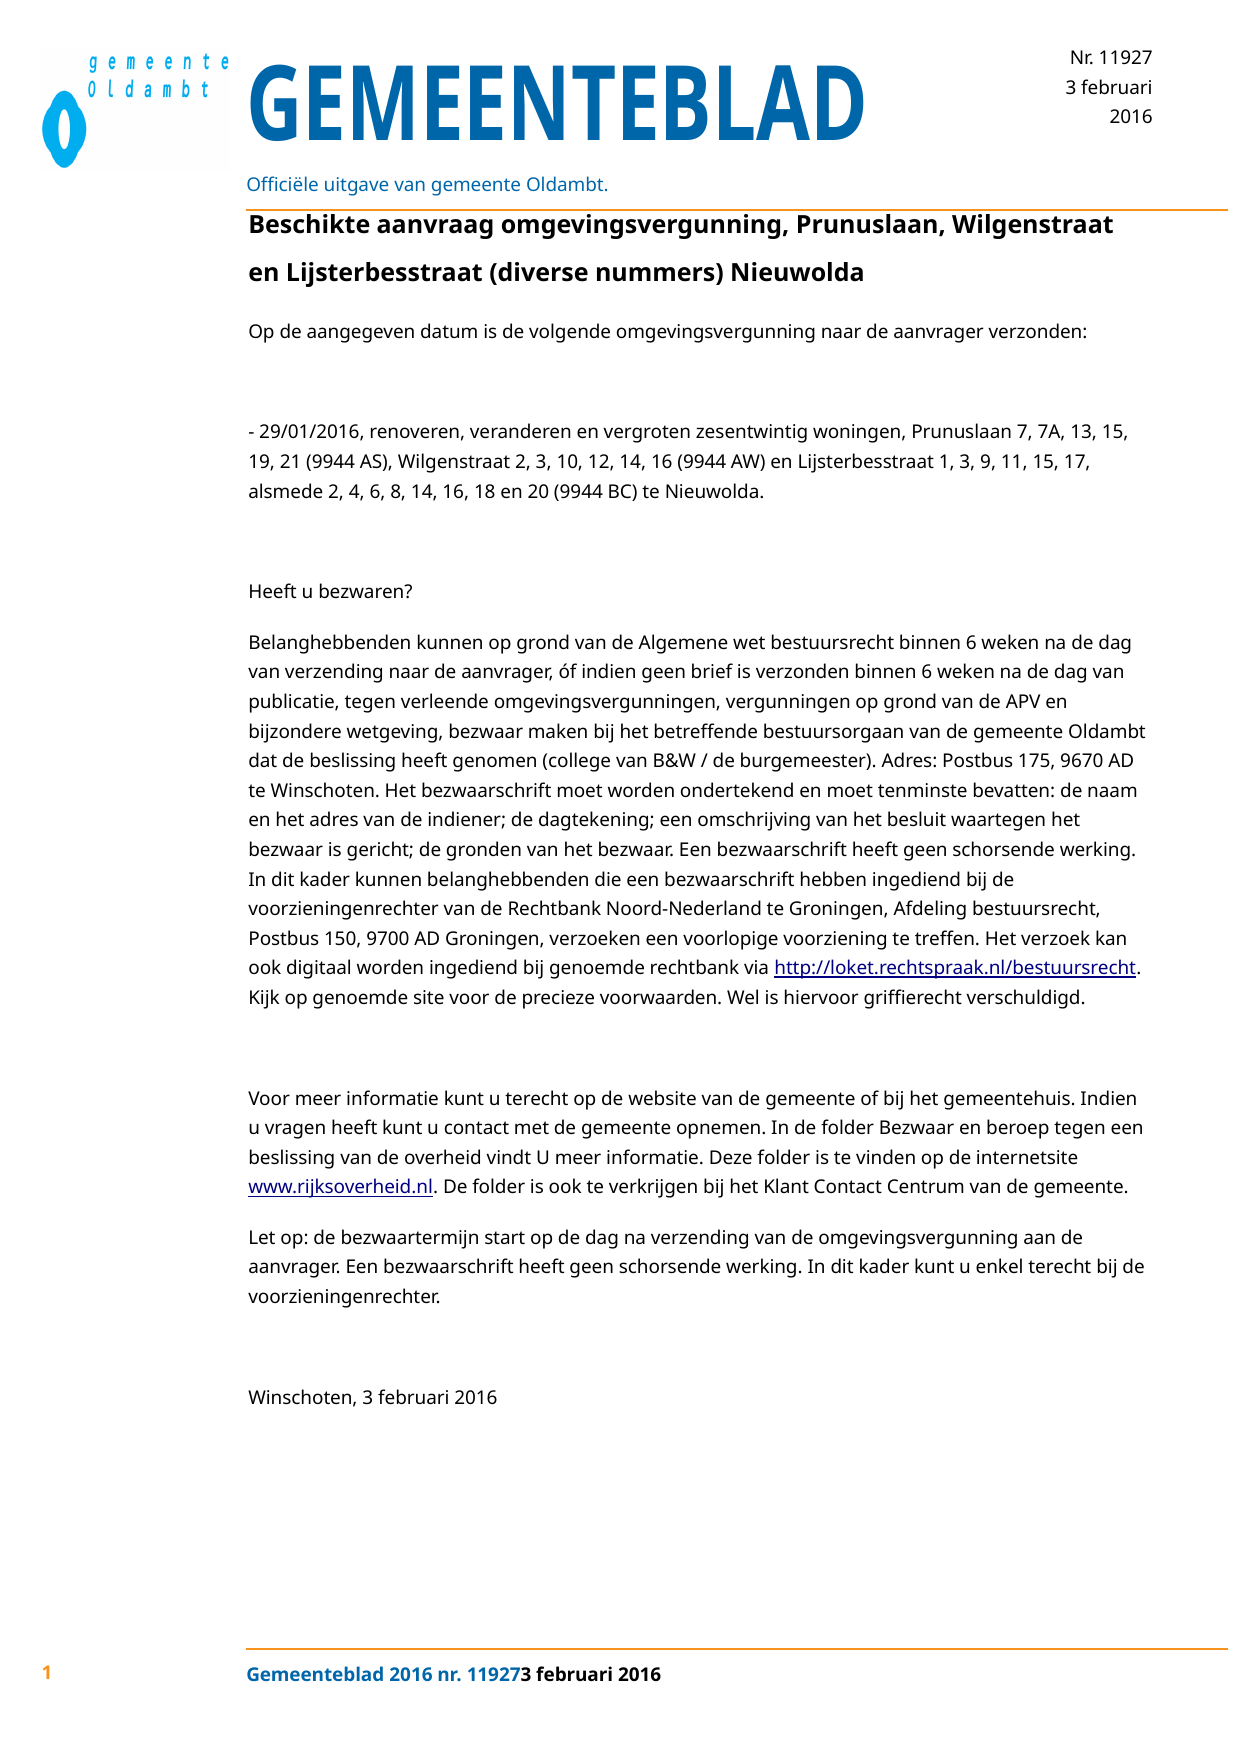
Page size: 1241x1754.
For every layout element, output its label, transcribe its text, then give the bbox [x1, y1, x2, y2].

text - 29/01/2016, renoveren, veranderen en vergroten zesentwintig woningen, Prunuslaan 7, 7A, 13, 15, 19, 21 (9944 AS), Wilgenstraat 2, 3, 10, 12, 14, 16 (9944 AW) en Lijsterbesstraat 1, 3, 9, 11, 15, 17, alsmede 2, 4, 6, 8, 14, 16, 18 en 20 (9944 BC) te Nieuwolda. [248, 419, 1152, 504]
text Belanghebbenden kunnen op grond van de Algemene wet bestuursrecht binnen 6 weken na de dag van verzending naar de aanvrager, óf indien geen brief is verzonden binnen 6 weken na de dag van publicatie, tegen verleende omgevingsvergunningen, vergunningen op grond van de APV en bijzondere wetgeving, bezwaar maken bij het betreffende bestuursorgaan van de gemeente Oldambt dat de beslissing heeft genomen (college van B&W / de burgemeester). Adres: Postbus 175, 9670 AD te Winschoten. Het bezwaarschrift moet worden ondertekend en moet tenminste bevatten: de naam en het adres van de indiener; de dagtekening; een omschrijving van het besluit waartegen het bezwaar is gericht; de gronden van het bezwaar. Een bezwaarschrift heeft geen schorsende werking. In dit kader kunnen belanghebbenden die een bezwaarschrift hebben ingediend bij de voorzieningenrechter van de Rechtbank Noord-Nederland te Groningen, Afdeling bestuursrecht, Postbus 150, 9700 AD Groningen, verzoeken een voorlopige voorziening te treffen. Het verzoek kan ook digitaal worden ingediend bij genoemde rechtbank via http://loket.rechtspraak.nl/bestuursrecht. Kijk op genoemde site voor de precieze voorwaarden. Wel is hiervoor griffierecht verschuldigd. [248, 629, 1152, 1010]
picture [41, 47, 231, 172]
text Op de aangegeven datum is de volgende omgevingsvergunning naar de aanvrager verzonden: [248, 318, 1152, 344]
text Beschikte aanvraag omgevingsvergunning, Prunuslaan, Wilgenstraat en Lijsterbesstraat (diverse nummers) Nieuwolda [248, 211, 1152, 288]
text Let op: de bezwaartermijn start op de dag na verzending van de omgevingsvergunning aan de aanvrager. Een bezwaarschrift heeft geen schorsende werking. In dit kader kunt u enkel terecht bij de voorzieningenrechter. [248, 1224, 1152, 1309]
text Heeft u bezwaren? [248, 579, 1152, 604]
text Voor meer informatie kunt u terecht op de website van de gemeente of bij het gemeentehuis. Indien u vragen heeft kunt u contact met de gemeente opnemen. In de folder Bezwaar en beroep tegen een beslissing van de overheid vindt U meer informatie. Deze folder is te vinden op de internetsite www.rijksoverheid.nl. De folder is ook te verkrijgen bij het Klant Contact Centrum van de gemeente. [248, 1085, 1152, 1199]
text Winschoten, 3 februari 2016 [248, 1384, 1152, 1410]
